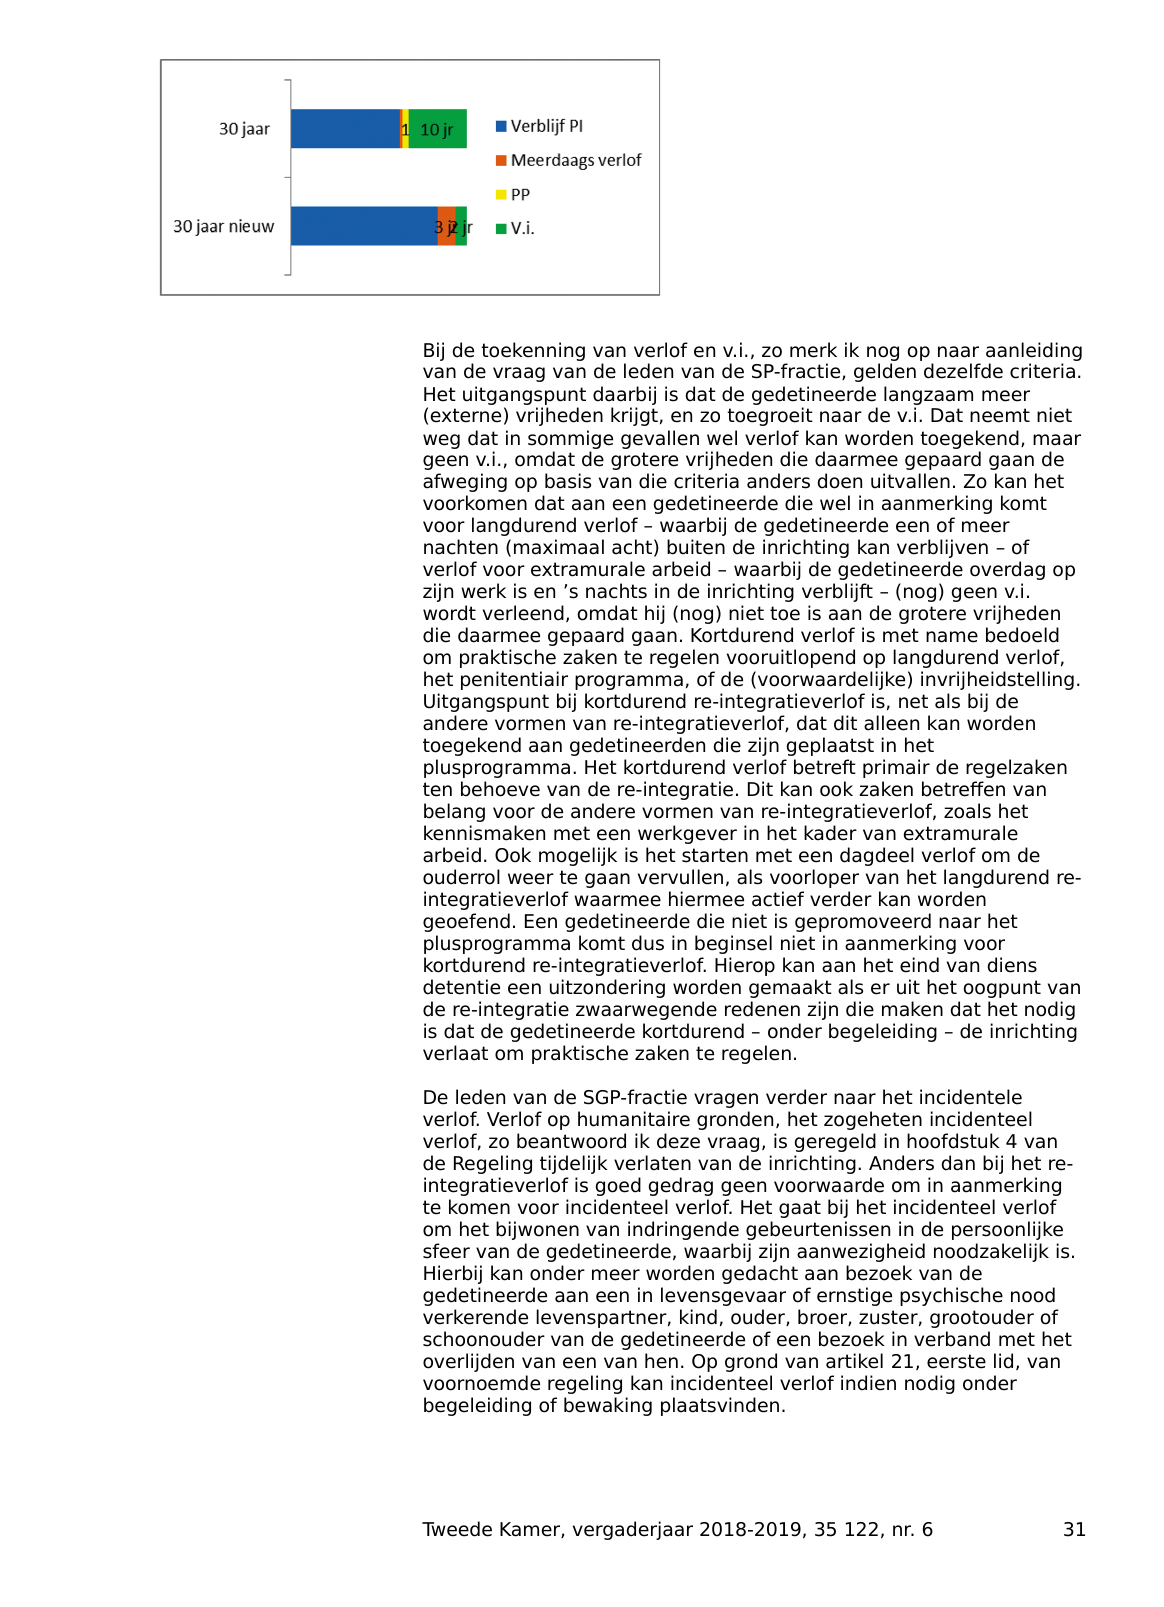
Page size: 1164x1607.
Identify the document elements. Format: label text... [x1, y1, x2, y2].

picture [159, 59, 1164, 296]
text Bij de toekenning van verlof en v.i., zo merk ik nog op naar aanleiding van de vraag van de leden van de SP-fractie, gelden dezelfde criteria. Het uitgangspunt daarbij is dat de gedetineerde langzaam meer (externe) vrijheden krijgt, en zo toegroeit naar de v.i. Dat neemt niet weg dat in sommige gevallen wel verlof kan worden toegekend, maar geen v.i., omdat de grotere vrijheden die daarmee gepaard gaan de afweging op basis van die criteria anders doen uitvallen. Zo kan het voorkomen dat aan een gedetineerde die wel in aanmerking komt voor langdurend verlof – waarbij de gedetineerde een of meer nachten (maximaal acht) buiten de inrichting kan verblijven – of verlof voor extramurale arbeid – waarbij de gedetineerde overdag op zijn werk is en ’s nachts in de inrichting verblijft – (nog) geen v.i. wordt verleend, omdat hij (nog) niet toe is aan de grotere vrijheden die daarmee gepaard gaan. Kortdurend verlof is met name bedoeld om praktische zaken te regelen vooruitlopend op langdurend verlof, het penitentiair programma, of de (voorwaardelijke) invrijheidstelling. Uitgangspunt bij kortdurend re-integratieverlof is, net als bij de andere vormen van re-integratieverlof, dat dit alleen kan worden toegekend aan gedetineerden die zijn geplaatst in het plusprogramma. Het kortdurend verlof betreft primair de regelzaken ten behoeve van de re-integratie. Dit kan ook zaken betreffen van belang voor de andere vormen van re-integratieverlof, zoals het kennismaken met een werkgever in het kader van extramurale arbeid. Ook mogelijk is het starten met een dagdeel verlof om de ouderrol weer te gaan vervullen, als voorloper van het langdurend re-integratieverlof waarmee hiermee actief verder kan worden geoefend. Een gedetineerde die niet is gepromoveerd naar het plusprogramma komt dus in beginsel niet in aanmerking voor kortdurend re-integratieverlof. Hierop kan aan het eind van diens detentie een uitzondering worden gemaakt als er uit het oogpunt van de re-integratie zwaarwegende redenen zijn die maken dat het nodig is dat de gedetineerde kortdurend – onder begeleiding – de inrichting verlaat om praktische zaken te regelen. [422, 339, 1087, 1065]
text De leden van de SGP-fractie vragen verder naar het incidentele verlof. Verlof op humanitaire gronden, het zogeheten incidenteel verlof, zo beantwoord ik deze vraag, is geregeld in hoofdstuk 4 van de Regeling tijdelijk verlaten van de inrichting. Anders dan bij het re-integratieverlof is goed gedrag geen voorwaarde om in aanmerking te komen voor incidenteel verlof. Het gaat bij het incidenteel verlof om het bijwonen van indringende gebeurtenissen in de persoonlijke sfeer van de gedetineerde, waarbij zijn aanwezigheid noodzakelijk is. Hierbij kan onder meer worden gedacht aan bezoek van de gedetineerde aan een in levensgevaar of ernstige psychische nood verkerende levenspartner, kind, ouder, broer, zuster, grootouder of schoonouder van de gedetineerde of een bezoek in verband met het overlijden van een van hen. Op grond van artikel 21, eerste lid, van voornoemde regeling kan incidenteel verlof indien nodig onder begeleiding of bewaking plaatsvinden. [422, 1087, 1087, 1417]
